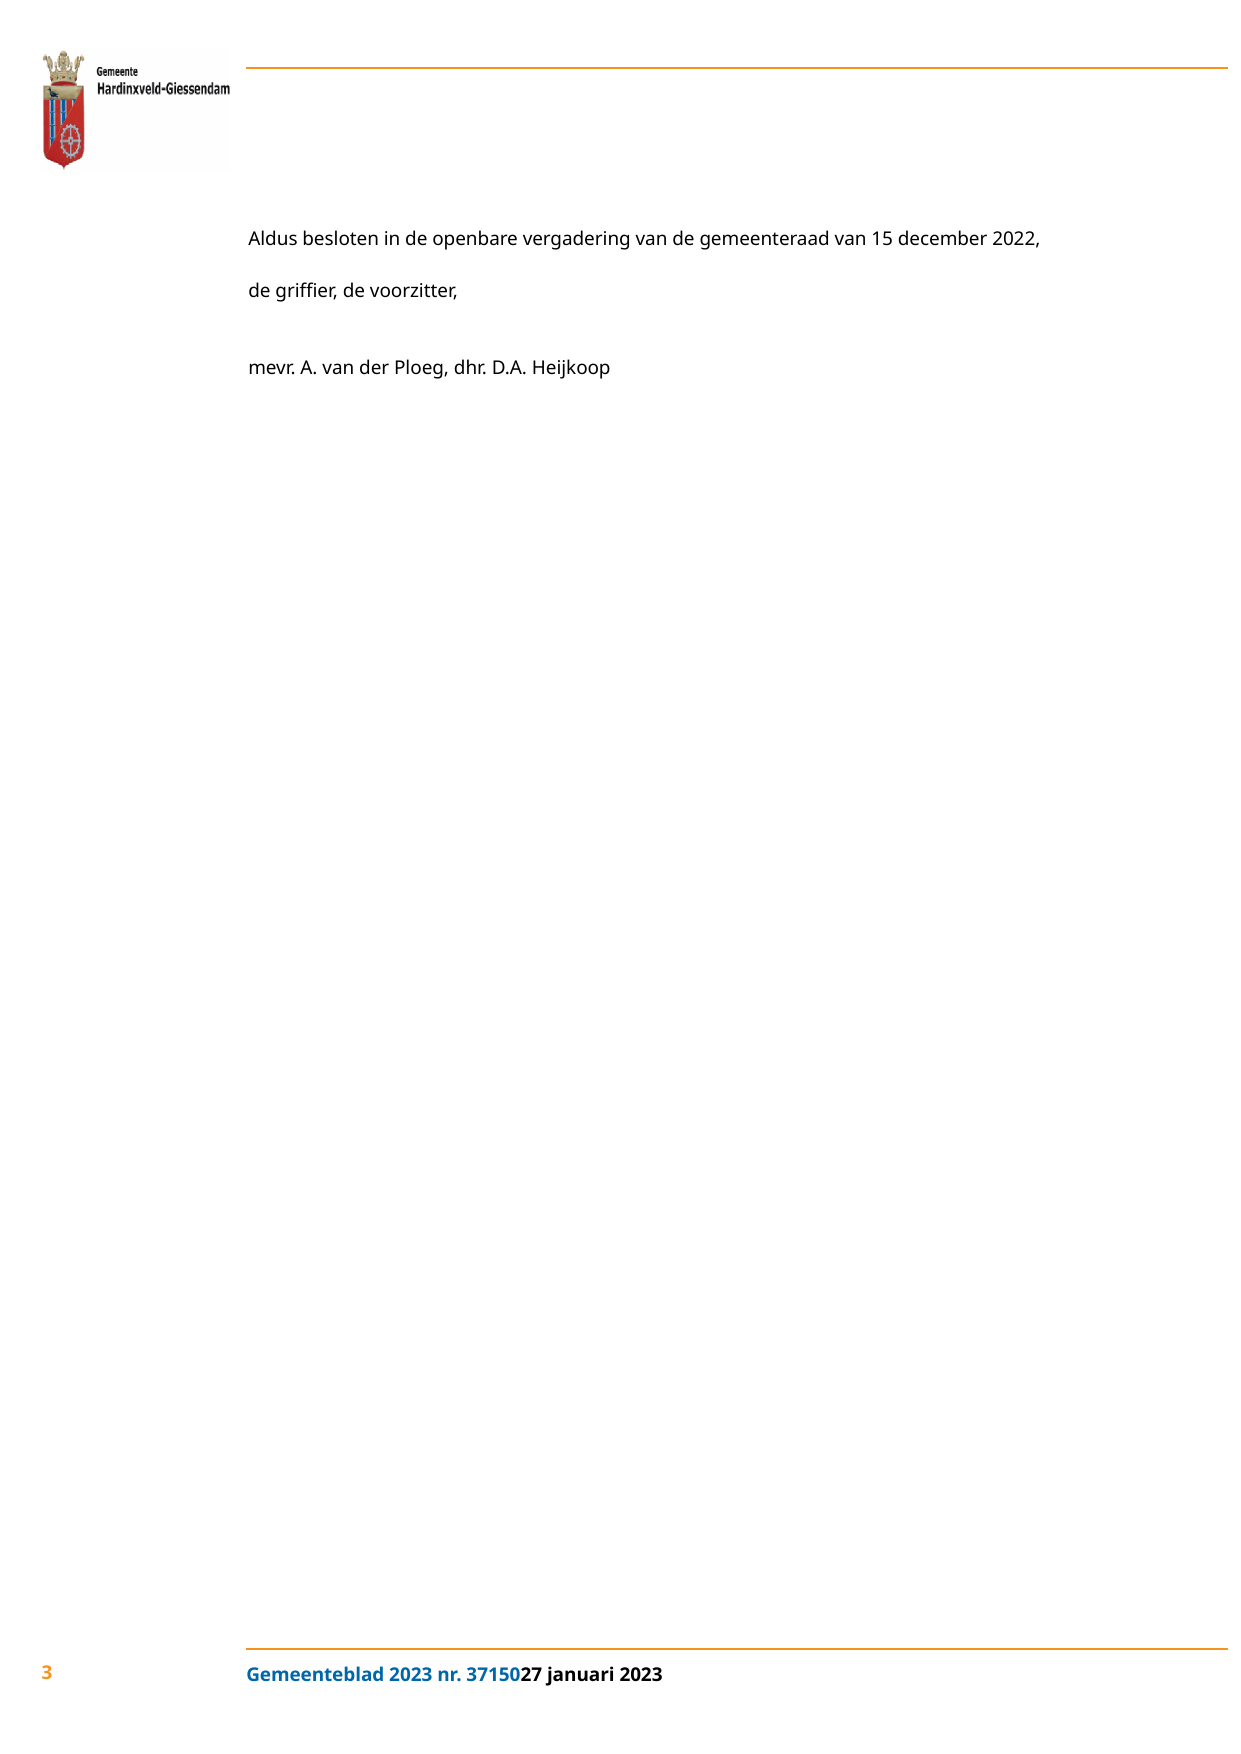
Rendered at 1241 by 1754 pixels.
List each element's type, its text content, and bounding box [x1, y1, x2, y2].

picture [41, 47, 231, 172]
text mevr. A. van der Ploeg, dhr. D.A. Heijkoop [248, 354, 1152, 380]
text de griffier, de voorzitter, [248, 277, 1152, 302]
text Aldus besloten in de openbare vergadering van de gemeenteraad van 15 december 2022, [248, 225, 1152, 251]
